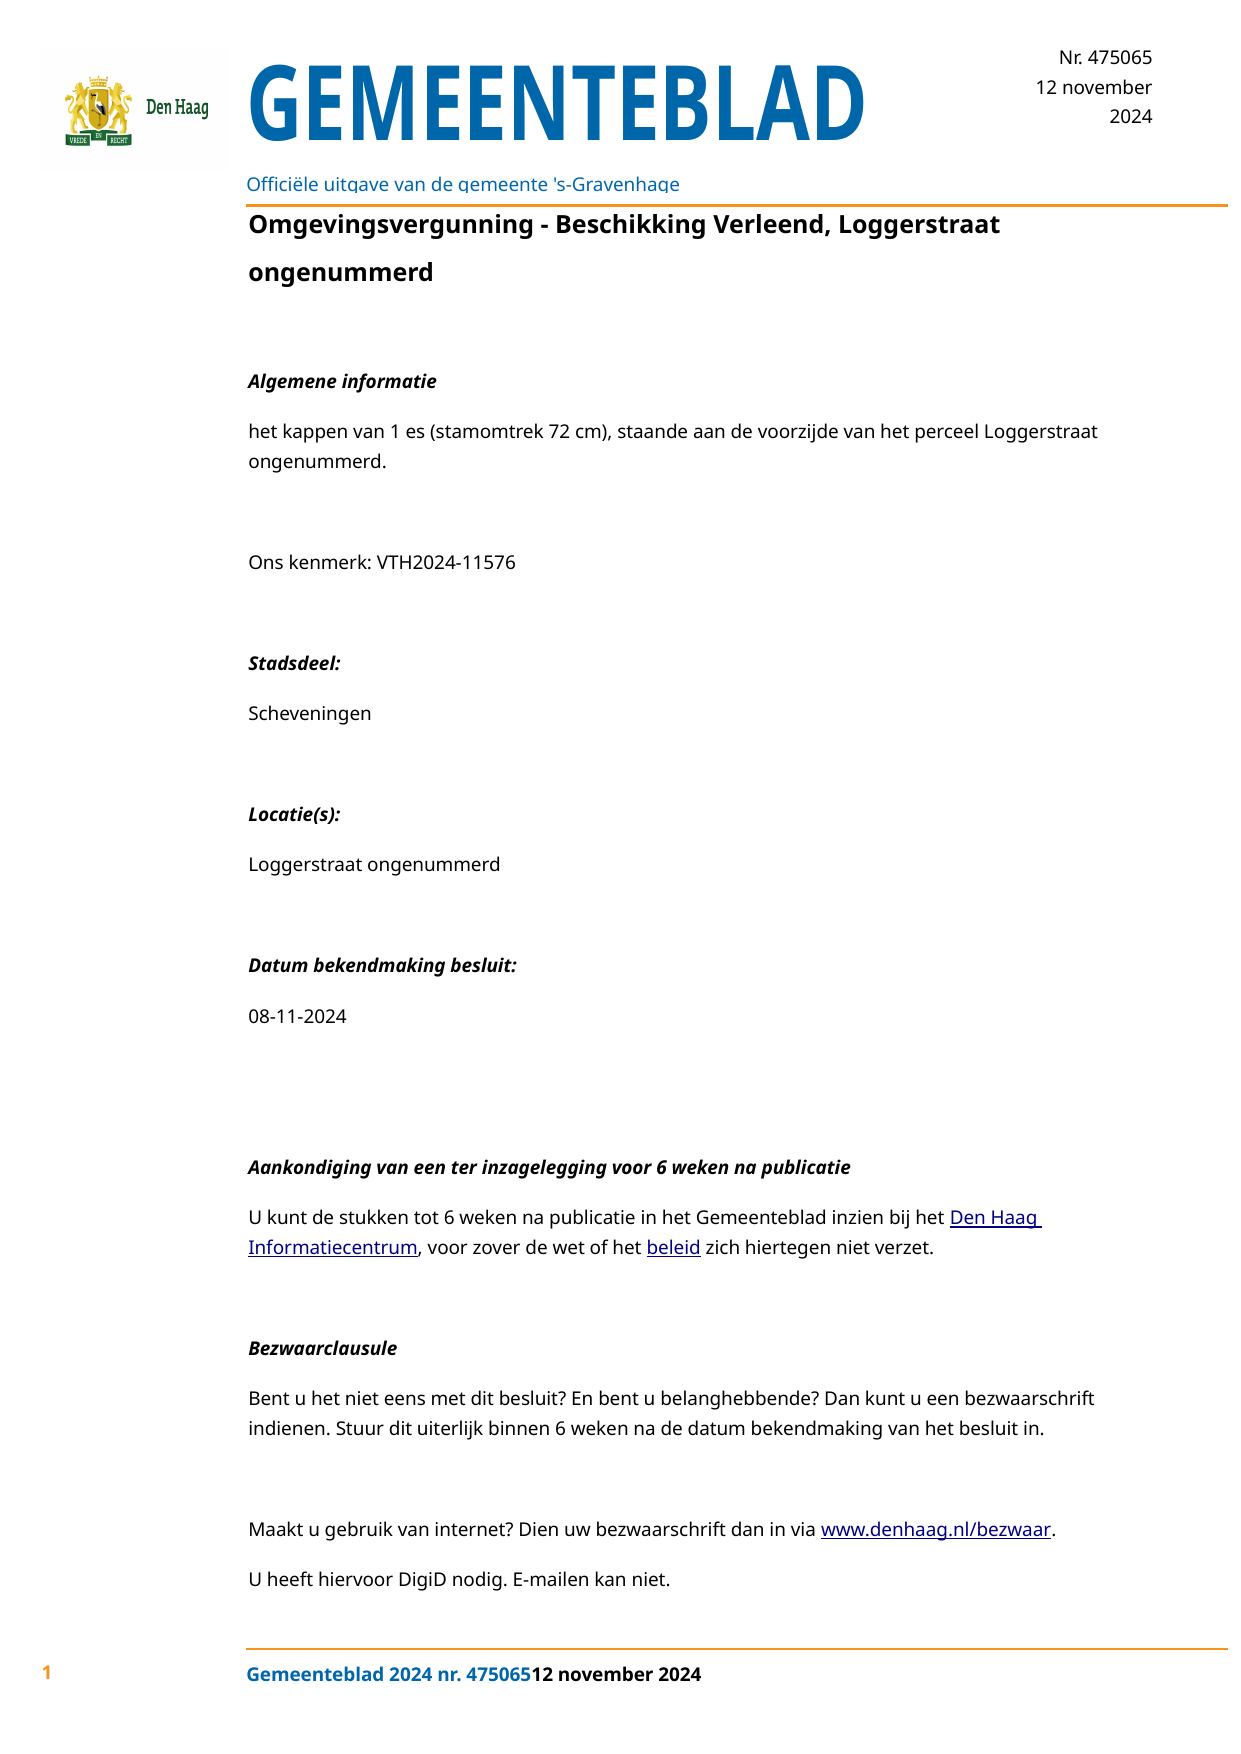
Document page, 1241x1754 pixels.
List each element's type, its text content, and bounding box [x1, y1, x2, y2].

text Locatie(s): [248, 801, 1152, 827]
text Bent u het niet eens met dit besluit? En bent u belanghebbende? Dan kunt u een bezwaarschrift indienen. Stuur dit uiterlijk binnen 6 weken na de datum bekendmaking van het besluit in. [248, 1385, 1152, 1441]
text Datum bekendmaking besluit: [248, 952, 1152, 978]
text Omgevingsvergunning - Beschikking Verleend, Loggerstraat ongenummerd [248, 207, 1152, 288]
text Bezwaarclausule [248, 1335, 1152, 1361]
text 08-11-2024 [248, 1003, 1152, 1029]
text Algemene informatie [248, 368, 1152, 394]
text het kappen van 1 es (stamomtrek 72 cm), staande aan de voorzijde van het perceel Loggerstraat ongenummerd. [248, 419, 1152, 474]
text Ons kenmerk: VTH2024-11576 [248, 549, 1152, 575]
text U kunt de stukken tot 6 weken na publicatie in het Gemeenteblad inzien bij het Den Haag Informatiecentrum, voor zover de wet of het beleid zich hiertegen niet verzet. [248, 1204, 1152, 1260]
text Stadsdeel: [248, 650, 1152, 676]
text Loggerstraat ongenummerd [248, 852, 1152, 877]
text U heeft hiervoor DigiD nodig. E-mailen kan niet. [248, 1566, 1152, 1592]
text Maakt u gebruik van internet? Dien uw bezwaarschrift dan in via www.denhaag.nl/bezwaar. [248, 1516, 1152, 1542]
text Scheveningen [248, 700, 1152, 726]
picture [41, 47, 231, 172]
text Aankondiging van een ter inzagelegging voor 6 weken na publicatie [248, 1154, 1152, 1180]
